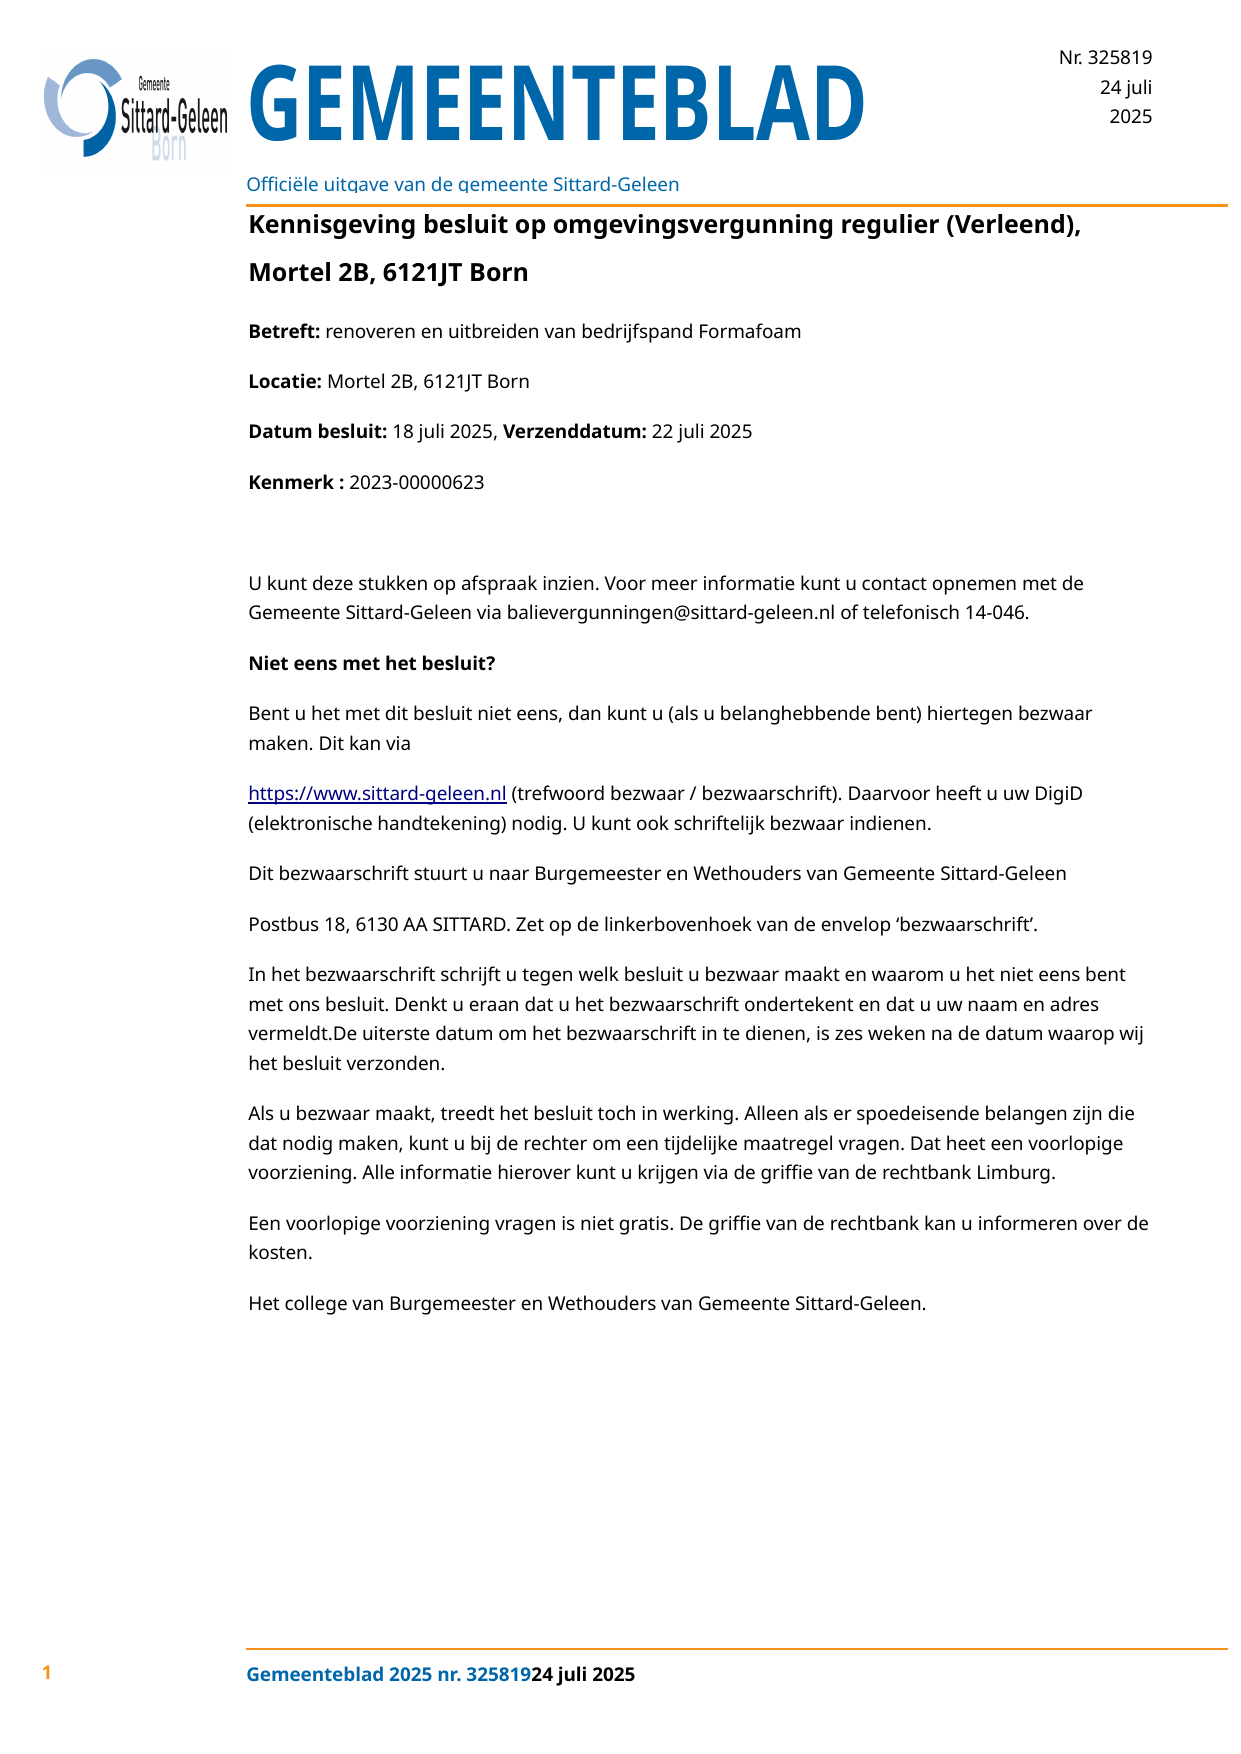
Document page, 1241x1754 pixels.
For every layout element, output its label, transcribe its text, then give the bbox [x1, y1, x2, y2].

text Dit bezwaarschrift stuurt u naar Burgemeester en Wethouders van Gemeente Sittard-Geleen [248, 860, 1152, 886]
text Bent u het met dit besluit niet eens, dan kunt u (als u belanghebbende bent) hiertegen bezwaar maken. Dit kan via [248, 700, 1152, 756]
text Als u bezwaar maakt, treedt het besluit toch in werking. Alleen als er spoedeisende belangen zijn die dat nodig maken, kunt u bij de rechter om een tijdelijke maatregel vragen. Dat heet een voorlopige voorziening. Alle informatie hierover kunt u krijgen via de griffie van de rechtbank Limburg. [248, 1100, 1152, 1185]
text Locatie: Mortel 2B, 6121JT Born [248, 368, 1152, 394]
text Datum besluit: 18 juli 2025, Verzenddatum: 22 juli 2025 [248, 419, 1152, 444]
text Een voorlopige voorziening vragen is niet gratis. De griffie van de rechtbank kan u informeren over de kosten. [248, 1210, 1152, 1265]
text U kunt deze stukken op afspraak inzien. Voor meer informatie kunt u contact opnemen met de Gemeente Sittard-Geleen via balievergunningen@sittard-geleen.nl of telefonisch 14-046. [248, 570, 1152, 625]
text Betreft: renoveren en uitbreiden van bedrijfspand Formafoam [248, 318, 1152, 344]
text Kenmerk : 2023-00000623 [248, 469, 1152, 495]
text Kennisgeving besluit op omgevingsvergunning regulier (Verleend), Mortel 2B, 6121JT Born [248, 207, 1152, 288]
text Niet eens met het besluit? [248, 650, 1152, 676]
text Postbus 18, 6130 AA SITTARD. Zet op de linkerbovenhoek van de envelop ‘bezwaarschrift’. [248, 911, 1152, 937]
text In het bezwaarschrift schrijft u tegen welk besluit u bezwaar maakt en waarom u het niet eens bent met ons besluit. Denkt u eraan dat u het bezwaarschrift ondertekent en dat u uw naam en adres vermeldt.De uiterste datum om het bezwaarschrift in te dienen, is zes weken na de datum waarop wij het besluit verzonden. [248, 961, 1152, 1076]
text Het college van Burgemeester en Wethouders van Gemeente Sittard-Geleen. [248, 1290, 1152, 1316]
text https://www.sittard-geleen.nl (trefwoord bezwaar / bezwaarschrift). Daarvoor heeft u uw DigiD (elektronische handtekening) nodig. U kunt ook schriftelijk bezwaar indienen. [248, 780, 1152, 836]
picture [41, 47, 231, 172]
